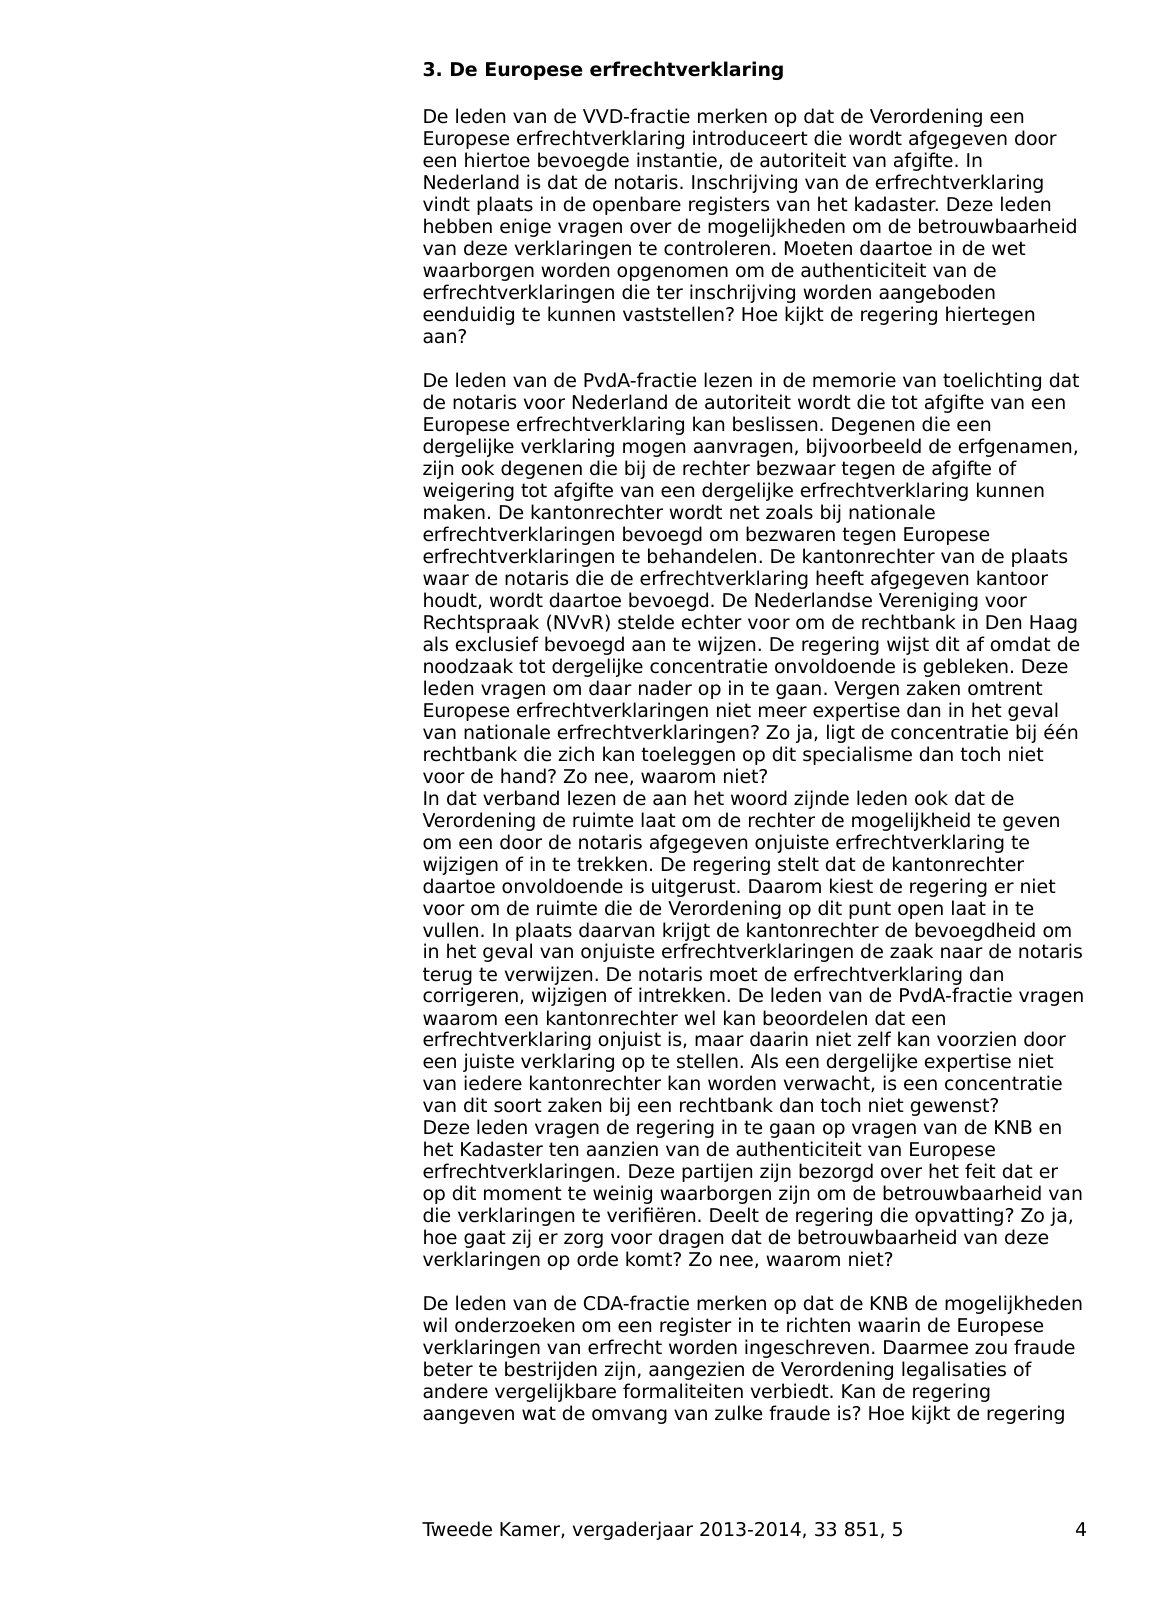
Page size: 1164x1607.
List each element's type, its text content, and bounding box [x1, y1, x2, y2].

text De leden van de PvdA-fractie lezen in de memorie van toelichting dat de notaris voor Nederland de autoriteit wordt die tot afgifte van een Europese erfrechtverklaring kan beslissen. Degenen die een dergelijke verklaring mogen aanvragen, bijvoorbeeld de erfgenamen, zijn ook degenen die bij de rechter bezwaar tegen de afgifte of weigering tot afgifte van een dergelijke erfrechtverklaring kunnen maken. De kantonrechter wordt net zoals bij nationale erfrechtverklaringen bevoegd om bezwaren tegen Europese erfrechtverklaringen te behandelen. De kantonrechter van de plaats waar de notaris die de erfrechtverklaring heeft afgegeven kantoor houdt, wordt daartoe bevoegd. De Nederlandse Vereniging voor Rechtspraak (NVvR) stelde echter voor om de rechtbank in Den Haag als exclusief bevoegd aan te wijzen. De regering wijst dit af omdat de noodzaak tot dergelijke concentratie onvoldoende is gebleken. Deze leden vragen om daar nader op in te gaan. Vergen zaken omtrent Europese erfrechtverklaringen niet meer expertise dan in het geval van nationale erfrechtverklaringen? Zo ja, ligt de concentratie bij één rechtbank die zich kan toeleggen op dit specialisme dan toch niet voor de hand? Zo nee, waarom niet? [422, 370, 1087, 788]
subtitle 3. De Europese erfrechtverklaring [422, 59, 1087, 81]
text In dat verband lezen de aan het woord zijnde leden ook dat de Verordening de ruimte laat om de rechter de mogelijkheid te geven om een door de notaris afgegeven onjuiste erfrechtverklaring te wijzigen of in te trekken. De regering stelt dat de kantonrechter daartoe onvoldoende is uitgerust. Daarom kiest de regering er niet voor om de ruimte die de Verordening op dit punt open laat in te vullen. In plaats daarvan krijgt de kantonrechter de bevoegdheid om in het geval van onjuiste erfrechtverklaringen de zaak naar de notaris terug te verwijzen. De notaris moet de erfrechtverklaring dan corrigeren, wijzigen of intrekken. De leden van de PvdA-fractie vragen waarom een kantonrechter wel kan beoordelen dat een erfrechtverklaring onjuist is, maar daarin niet zelf kan voorzien door een juiste verklaring op te stellen. Als een dergelijke expertise niet van iedere kantonrechter kan worden verwacht, is een concentratie van dit soort zaken bij een rechtbank dan toch niet gewenst? [422, 788, 1087, 1117]
text De leden van de VVD-fractie merken op dat de Verordening een Europese erfrechtverklaring introduceert die wordt afgegeven door een hiertoe bevoegde instantie, de autoriteit van afgifte. In Nederland is dat de notaris. Inschrijving van de erfrechtverklaring vindt plaats in de openbare registers van het kadaster. Deze leden hebben enige vragen over de mogelijkheden om de betrouwbaarheid van deze verklaringen te controleren. Moeten daartoe in de wet waarborgen worden opgenomen om de authenticiteit van de erfrechtverklaringen die ter inschrijving worden aangeboden eenduidig te kunnen vaststellen? Hoe kijkt de regering hiertegen aan? [422, 106, 1087, 348]
text De leden van de CDA-fractie merken op dat de KNB de mogelijkheden wil onderzoeken om een register in te richten waarin de Europese verklaringen van erfrecht worden ingeschreven. Daarmee zou fraude beter te bestrijden zijn, aangezien de Verordening legalisaties of andere vergelijkbare formaliteiten verbiedt. Kan de regering aangeven wat de omvang van zulke fraude is? Hoe kijkt de regering [422, 1293, 1087, 1425]
text Deze leden vragen de regering in te gaan op vragen van de KNB en het Kadaster ten aanzien van de authenticiteit van Europese erfrechtverklaringen. Deze partijen zijn bezorgd over het feit dat er op dit moment te weinig waarborgen zijn om de betrouwbaarheid van die verklaringen te verifiëren. Deelt de regering die opvatting? Zo ja, hoe gaat zij er zorg voor dragen dat de betrouwbaarheid van deze verklaringen op orde komt? Zo nee, waarom niet? [422, 1117, 1087, 1271]
